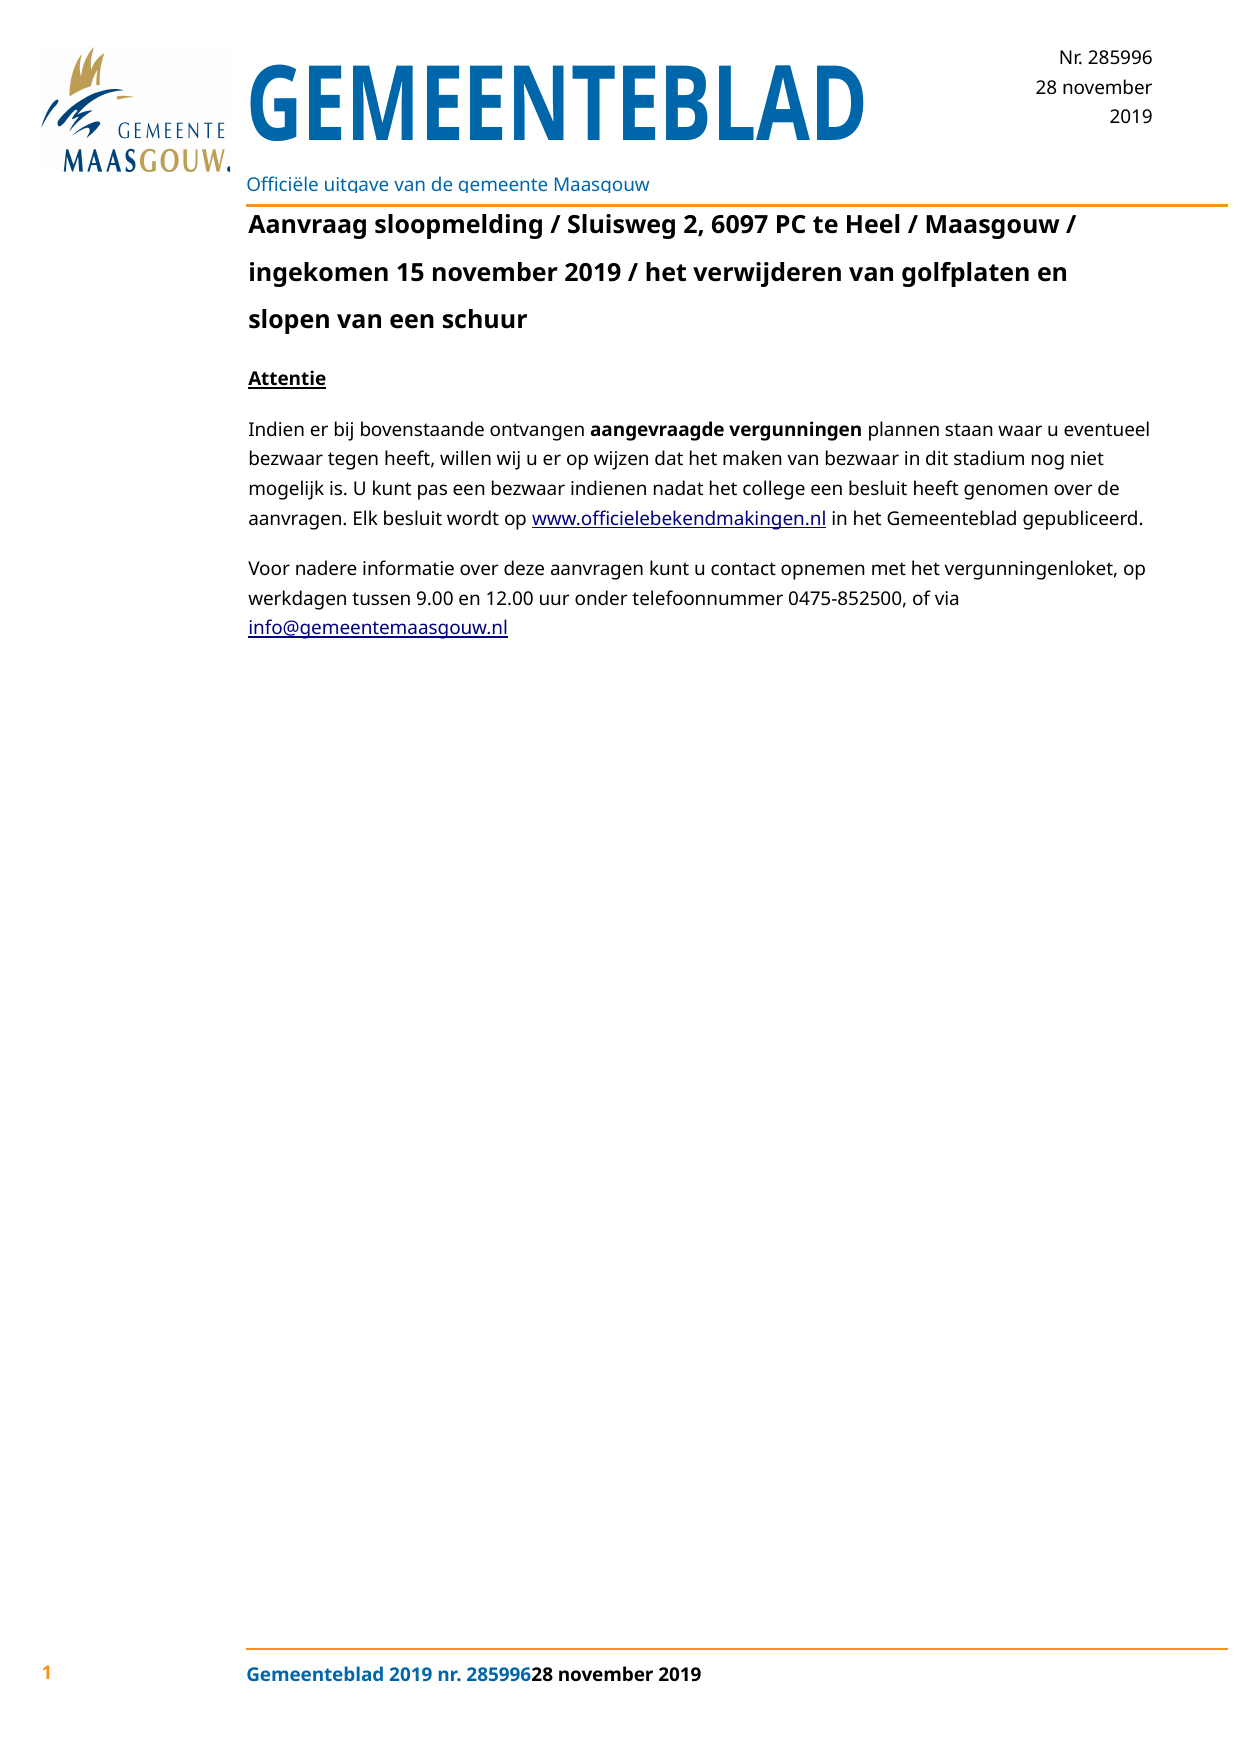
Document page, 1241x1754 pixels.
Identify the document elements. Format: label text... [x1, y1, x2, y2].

picture [41, 47, 231, 172]
text Attentie [248, 366, 1152, 391]
text Voor nadere informatie over deze aanvragen kunt u contact opnemen met het vergunningenloket, op werkdagen tussen 9.00 en 12.00 uur onder telefoonnummer 0475-852500, of via info@gemeentemaasgouw.nl [248, 555, 1152, 640]
text Indien er bij bovenstaande ontvangen aangevraagde vergunningen plannen staan waar u eventueel bezwaar tegen heeft, willen wij u er op wijzen dat het maken van bezwaar in dit stadium nog niet mogelijk is. U kunt pas een bezwaar indienen nadat het college een besluit heeft genomen over de aanvragen. Elk besluit wordt op www.officielebekendmakingen.nl in het Gemeenteblad gepubliceerd. [248, 416, 1152, 530]
text Aanvraag sloopmelding / Sluisweg 2, 6097 PC te Heel / Maasgouw / ingekomen 15 november 2019 / het verwijderen van golfplaten en slopen van een schuur [248, 207, 1152, 336]
